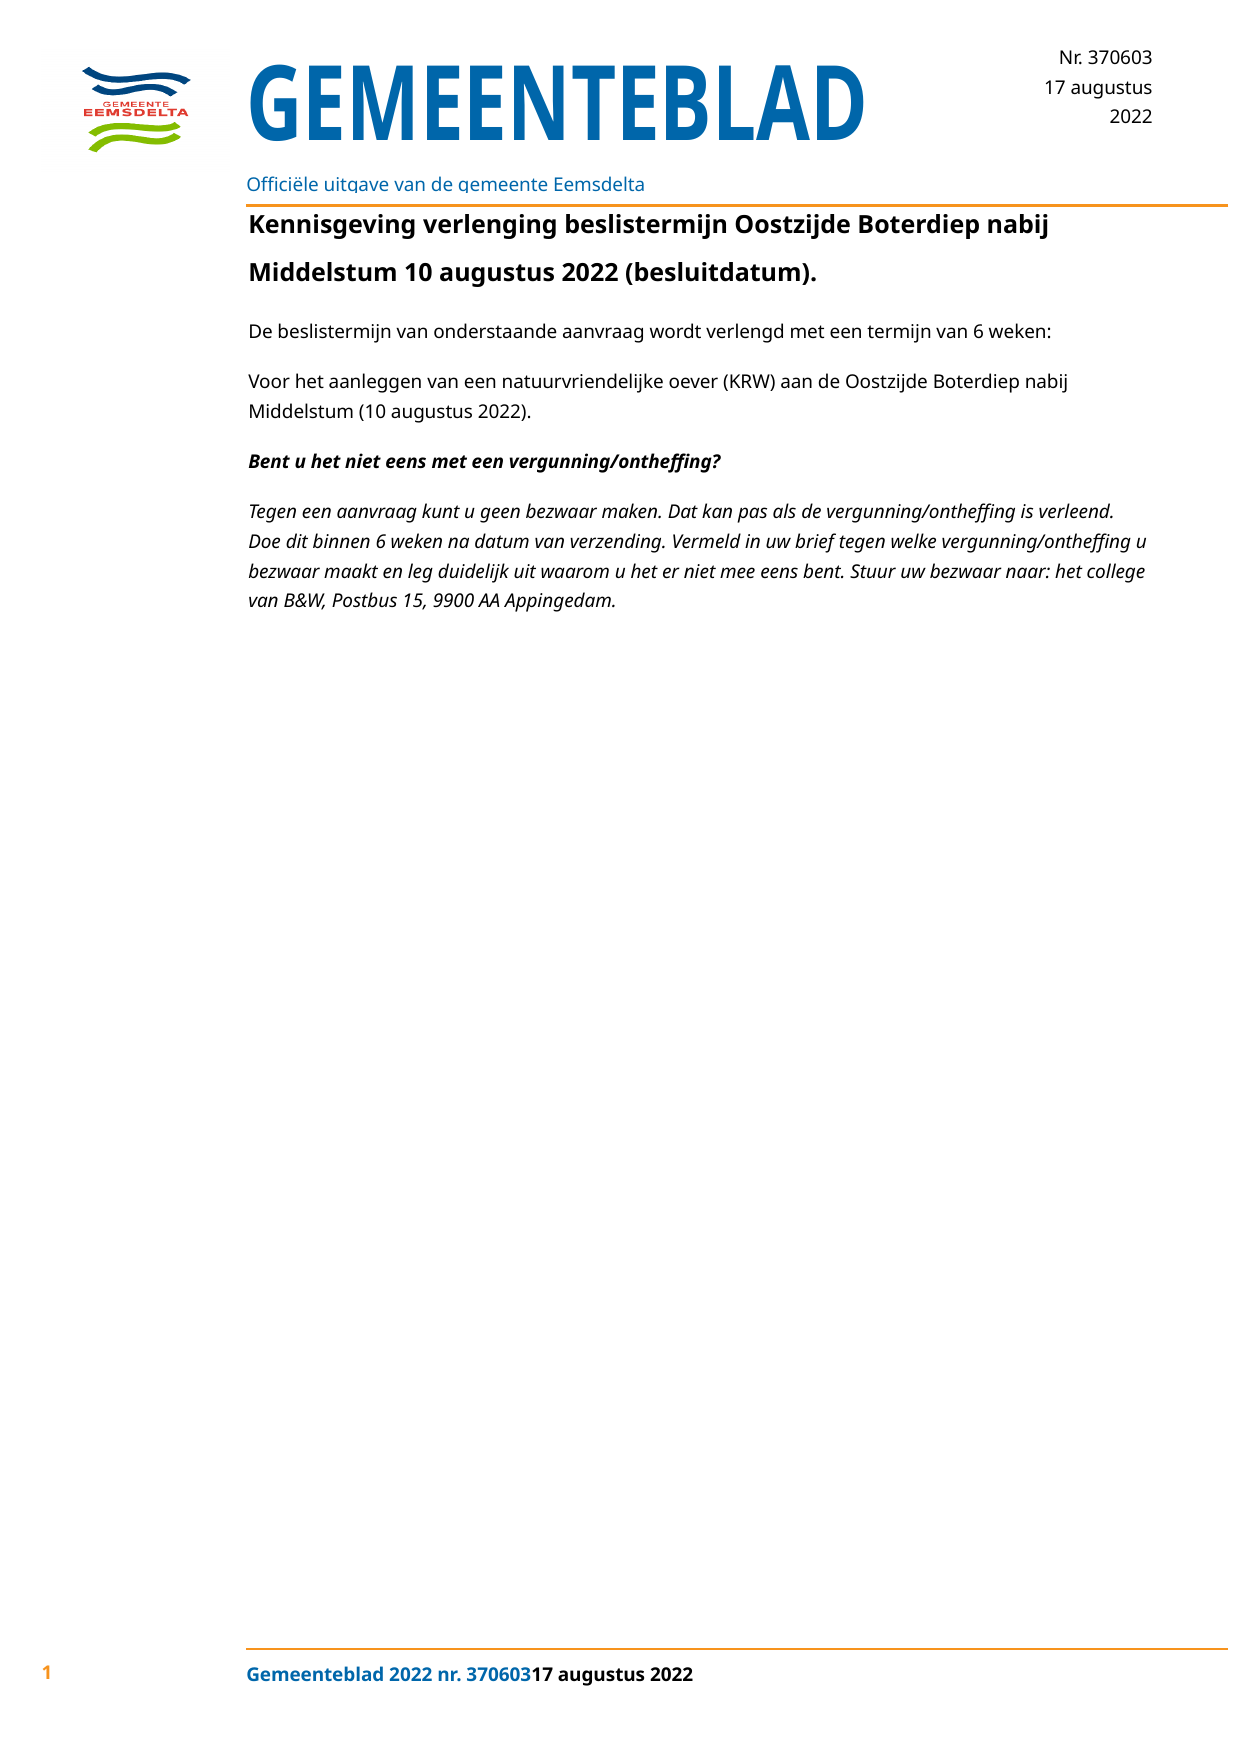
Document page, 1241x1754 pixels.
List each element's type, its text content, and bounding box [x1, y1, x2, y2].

text Tegen een aanvraag kunt u geen bezwaar maken. Dat kan pas als de vergunning/ontheffing is verleend. Doe dit binnen 6 weken na datum van verzending. Vermeld in uw brief tegen welke vergunning/ontheffing u bezwaar maakt en leg duidelijk uit waarom u het er niet mee eens bent. Stuur uw bezwaar naar: het college van B&W, Postbus 15, 9900 AA Appingedam. [248, 499, 1152, 613]
text Voor het aanleggen van een natuurvriendelijke oever (KRW) aan de Oostzijde Boterdiep nabij Middelstum (10 augustus 2022). [248, 368, 1152, 424]
text Bent u het niet eens met een vergunning/ontheffing? [248, 448, 1152, 474]
text De beslistermijn van onderstaande aanvraag wordt verlengd met een termijn van 6 weken: [248, 318, 1152, 344]
picture [41, 47, 231, 172]
text Kennisgeving verlenging beslistermijn Oostzijde Boterdiep nabij Middelstum 10 augustus 2022 (besluitdatum). [248, 207, 1152, 288]
